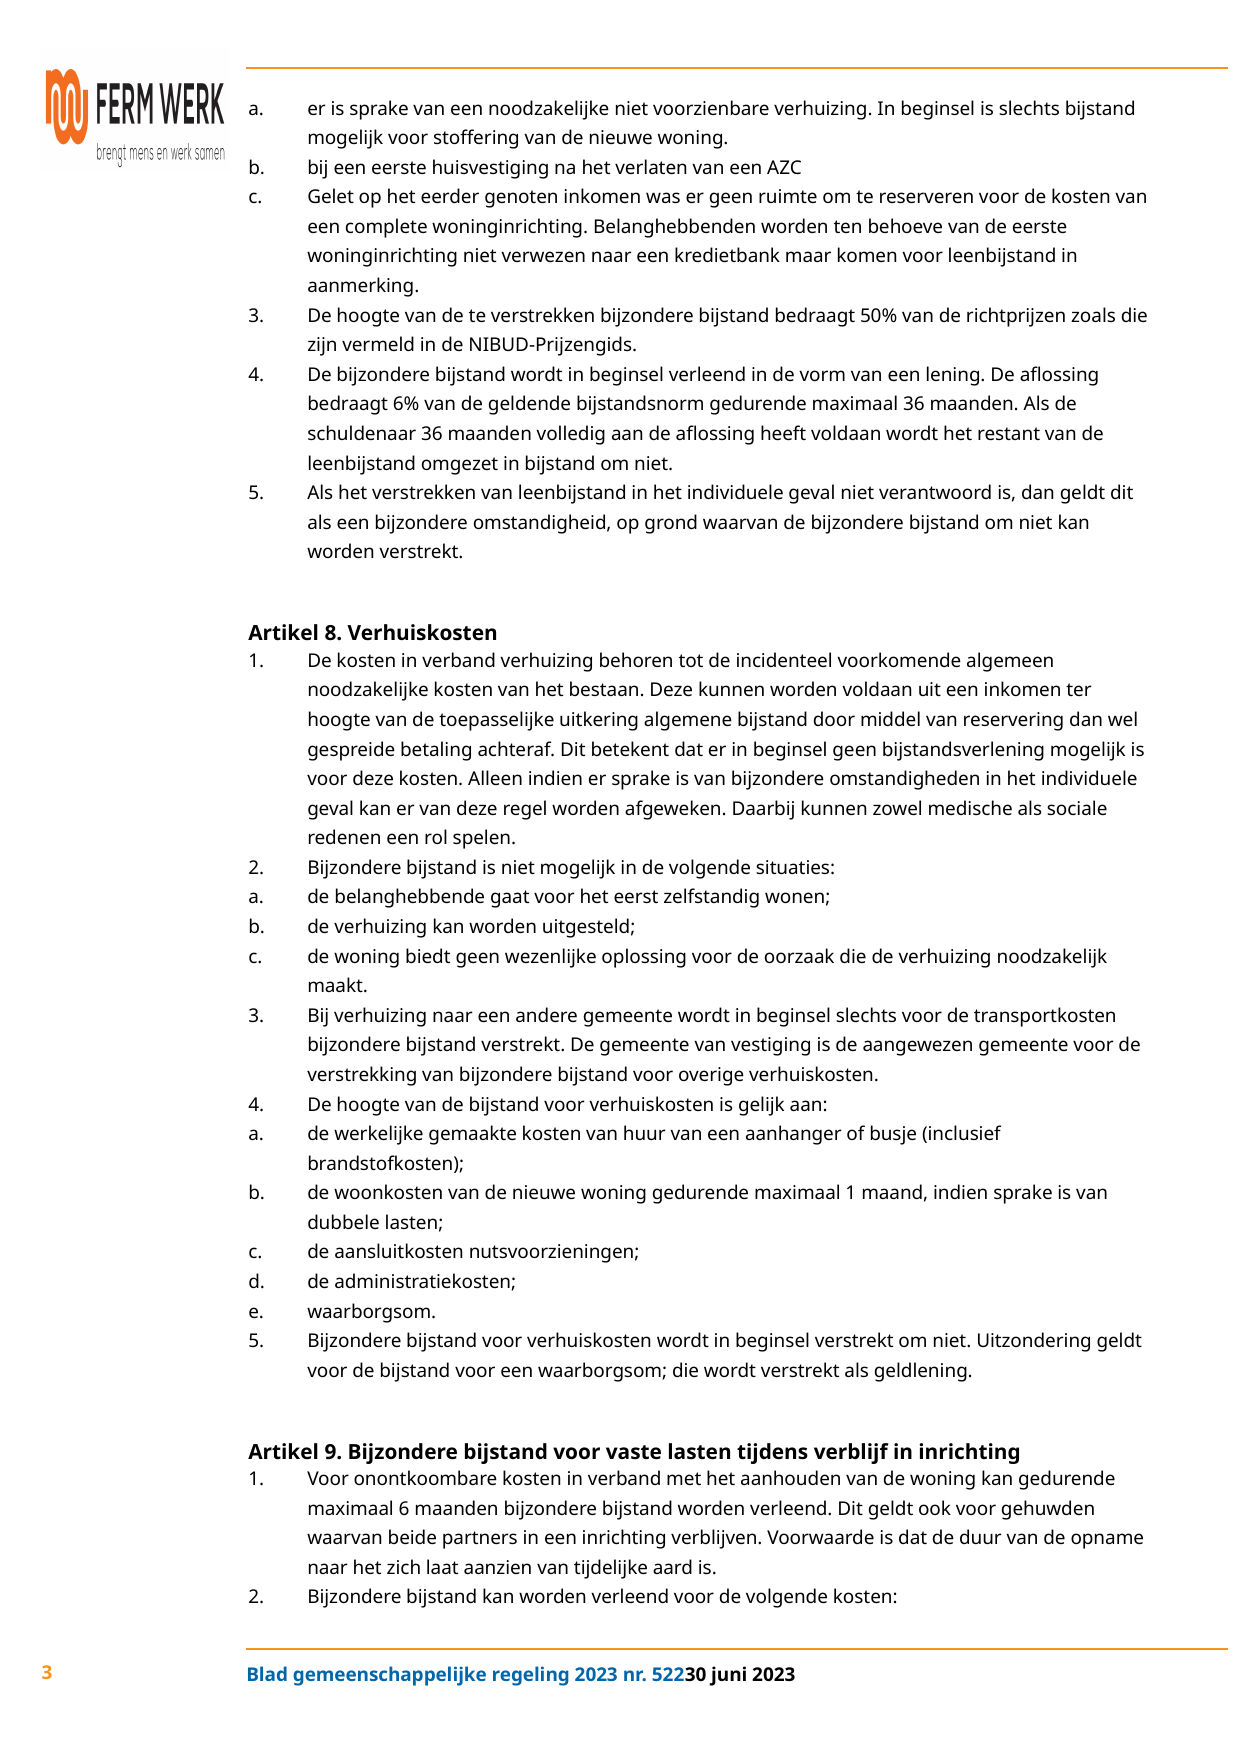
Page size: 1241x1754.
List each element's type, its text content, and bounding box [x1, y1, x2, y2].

list de verhuizing kan worden uitgesteld; [248, 913, 1152, 939]
list de woonkosten van de nieuwe woning gedurende maximaal 1 maand, indien sprake is van dubbele lasten; [248, 1179, 1152, 1235]
list Bij verhuizing naar een andere gemeente wordt in beginsel slechts voor de transportkosten bijzondere bijstand verstrekt. De gemeente van vestiging is de aangewezen gemeente voor de verstrekking van bijzondere bijstand voor overige verhuiskosten. [248, 1002, 1152, 1087]
list Bijzondere bijstand kan worden verleend voor de volgende kosten: [248, 1584, 1152, 1609]
list Gelet op het eerder genoten inkomen was er geen ruimte om te reserveren voor de kosten van een complete woninginrichting. Belanghebbenden worden ten behoeve van de eerste woninginrichting niet verwezen naar een kredietbank maar komen voor leenbijstand in aanmerking. [248, 183, 1152, 298]
list de woning biedt geen wezenlijke oplossing voor de oorzaak die de verhuizing noodzakelijk maakt. [248, 943, 1152, 998]
text Artikel 8. Verhuiskosten [248, 618, 1152, 647]
list Als het verstrekken van leenbijstand in het individuele geval niet verantwoord is, dan geldt dit als een bijzondere omstandigheid, op grond waarvan de bijzondere bijstand om niet kan worden verstrekt. [248, 479, 1152, 564]
list de werkelijke gemaakte kosten van huur van een aanhanger of busje (inclusief brandstofkosten); [248, 1120, 1152, 1176]
list Voor onontkoombare kosten in verband met het aanhouden van de woning kan gedurende maximaal 6 maanden bijzondere bijstand worden verleend. Dit geldt ook voor gehuwden waarvan beide partners in een inrichting verblijven. Voorwaarde is dat de duur van de opname naar het zich laat aanzien van tijdelijke aard is. [248, 1465, 1152, 1580]
list waarborgsom. [248, 1298, 1152, 1323]
list de aansluitkosten nutsvoorzieningen; [248, 1239, 1152, 1264]
list De hoogte van de bijstand voor verhuiskosten is gelijk aan: [248, 1091, 1152, 1116]
list de administratiekosten; [248, 1268, 1152, 1294]
list bij een eerste huisvestiging na het verlaten van een AZC [248, 154, 1152, 180]
text Artikel 9. Bijzondere bijstand voor vaste lasten tijdens verblijf in inrichting [248, 1437, 1152, 1465]
list De kosten in verband verhuizing behoren tot de incidenteel voorkomende algemeen noodzakelijke kosten van het bestaan. Deze kunnen worden voldaan uit een inkomen ter hoogte van de toepasselijke uitkering algemene bijstand door middel van reservering dan wel gespreide betaling achteraf. Dit betekent dat er in beginsel geen bijstandsverlening mogelijk is voor deze kosten. Alleen indien er sprake is van bijzondere omstandigheden in het individuele geval kan er van deze regel worden afgeweken. Daarbij kunnen zowel medische als sociale redenen een rol spelen. [248, 647, 1152, 850]
list De bijzondere bijstand wordt in beginsel verleend in de vorm van een lening. De aflossing bedraagt 6% van de geldende bijstandsnorm gedurende maximaal 36 maanden. Als de schuldenaar 36 maanden volledig aan de aflossing heeft voldaan wordt het restant van de leenbijstand omgezet in bijstand om niet. [248, 361, 1152, 476]
list er is sprake van een noodzakelijke niet voorzienbare verhuizing. In beginsel is slechts bijstand mogelijk voor stoffering van de nieuwe woning. [248, 95, 1152, 150]
list De hoogte van de te verstrekken bijzondere bijstand bedraagt 50% van de richtprijzen zoals die zijn vermeld in de NIBUD-Prijzengids. [248, 302, 1152, 357]
list Bijzondere bijstand is niet mogelijk in de volgende situaties: [248, 854, 1152, 880]
picture [41, 47, 231, 172]
list Bijzondere bijstand voor verhuiskosten wordt in beginsel verstrekt om niet. Uitzondering geldt voor de bijstand voor een waarborgsom; die wordt verstrekt als geldlening. [248, 1327, 1152, 1383]
list de belanghebbende gaat voor het eerst zelfstandig wonen; [248, 884, 1152, 909]
